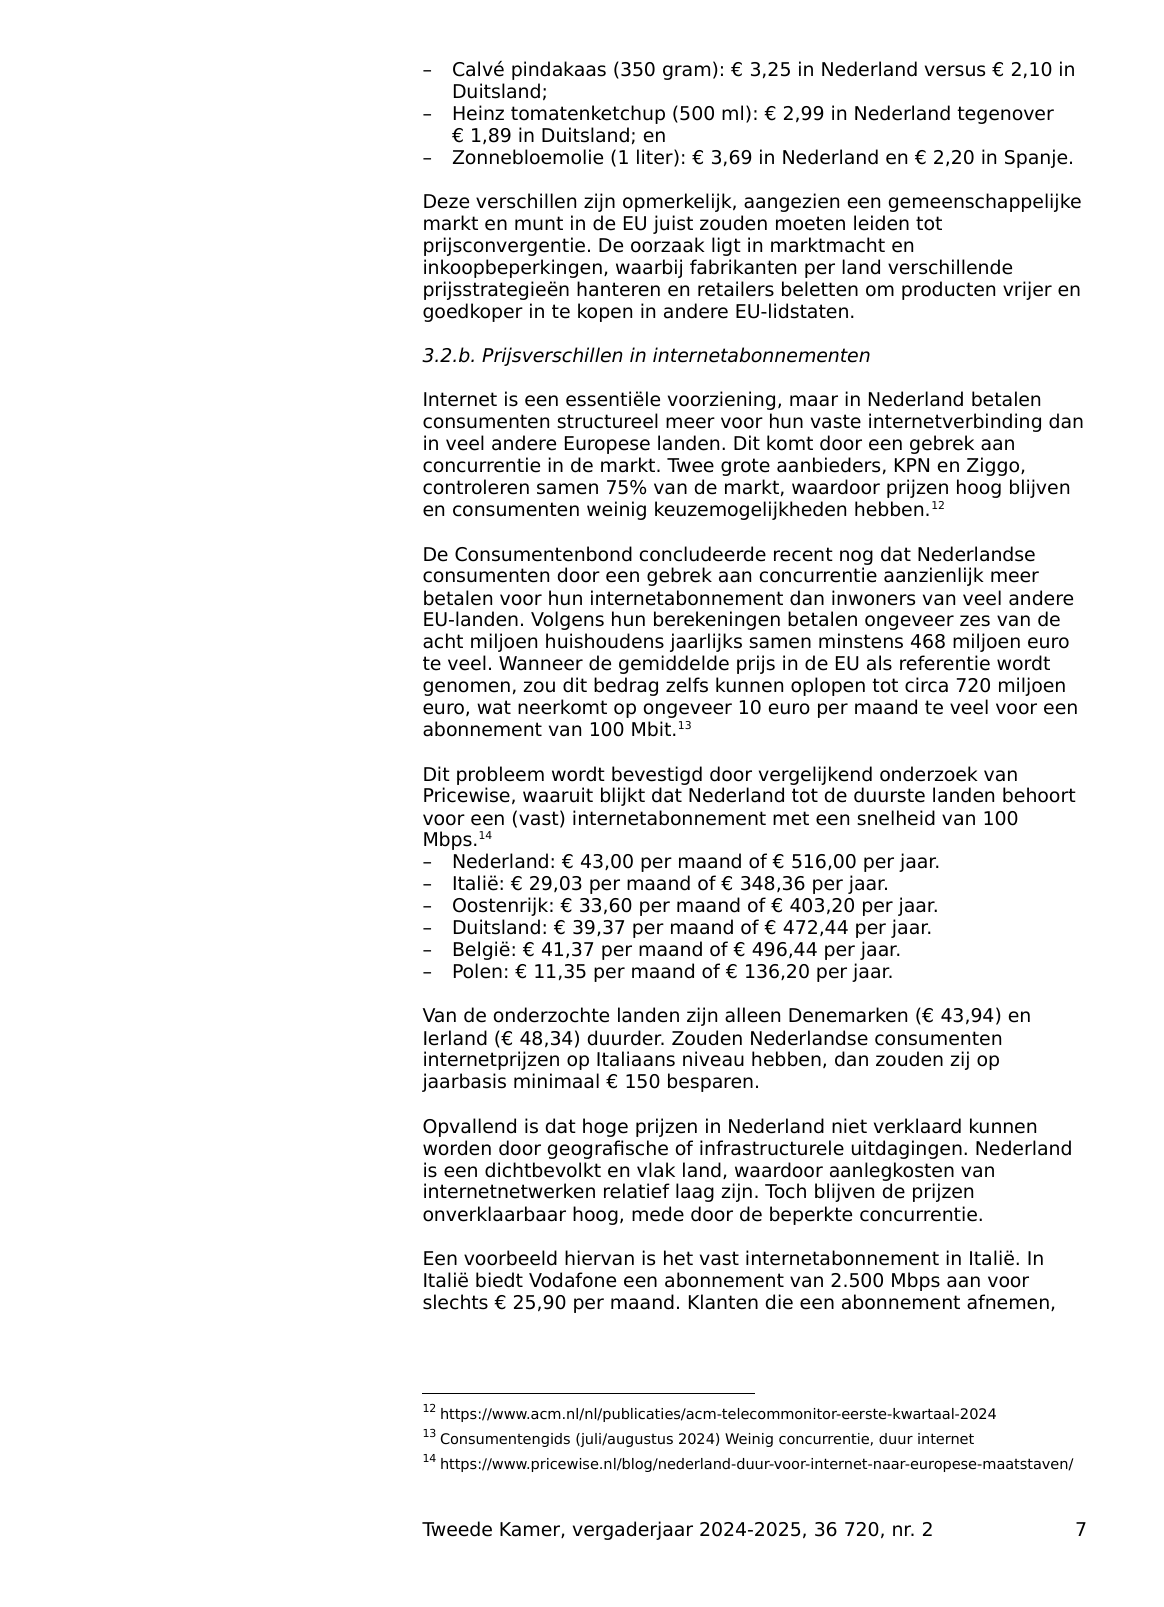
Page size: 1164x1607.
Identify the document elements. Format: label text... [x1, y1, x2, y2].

text Dit probleem wordt bevestigd door vergelijkend onderzoek van Pricewise, waaruit blijkt dat Nederland tot de duurste landen behoort voor een (vast) internetabonnement met een snelheid van 100 Mbps. [422, 763, 1087, 851]
text – Oostenrijk: € 33,60 per maand of € 403,20 per jaar. [422, 895, 1087, 917]
text – België: € 41,37 per maand of € 496,44 per jaar. [422, 939, 1087, 961]
text – Zonnebloemolie (1 liter): € 3,69 in Nederland en € 2,20 in Spanje. [422, 147, 1087, 169]
text – Calvé pindakaas (350 gram): € 3,25 in Nederland versus € 2,10 in Duitsland; [422, 59, 1087, 103]
text https://www.pricewise.nl/blog/nederland-duur-voor-internet-naar-europese-maatstaven/ [422, 1452, 1087, 1474]
text Consumentengids (juli/augustus 2024) Weinig concurrentie, duur internet [422, 1427, 1087, 1449]
text De Consumentenbond concludeerde recent nog dat Nederlandse consumenten door een gebrek aan concurrentie aanzienlijk meer betalen voor hun internetabonnement dan inwoners van veel andere EU-landen. Volgens hun berekeningen betalen ongeveer zes van de acht miljoen huishoudens jaarlijks samen minstens 468 miljoen euro te veel. Wanneer de gemiddelde prijs in de EU als referentie wordt genomen, zou dit bedrag zelfs kunnen oplopen tot circa 720 miljoen euro, wat neerkomt op ongeveer 10 euro per maand te veel voor een abonnement van 100 Mbit. [422, 543, 1087, 741]
text Een voorbeeld hiervan is het vast internetabonnement in Italië. In Italië biedt Vodafone een abonnement van 2.500 Mbps aan voor slechts € 25,90 per maand. Klanten die een abonnement afnemen, [422, 1248, 1087, 1313]
text – Italië: € 29,03 per maand of € 348,36 per jaar. [422, 873, 1087, 895]
text Internet is een essentiële voorziening, maar in Nederland betalen consumenten structureel meer voor hun vaste internetverbinding dan in veel andere Europese landen. Dit komt door een gebrek aan concurrentie in de markt. Twee grote aanbieders, KPN en Ziggo, controleren samen 75% van de markt, waardoor prijzen hoog blijven en consumenten weinig keuzemogelijkheden hebben. [422, 389, 1087, 521]
text Van de onderzochte landen zijn alleen Denemarken (€ 43,94) en Ierland (€ 48,34) duurder. Zouden Nederlandse consumenten internetprijzen op Italiaans niveau hebben, dan zouden zij op jaarbasis minimaal € 150 besparen. [422, 1005, 1087, 1093]
text Deze verschillen zijn opmerkelijk, aangezien een gemeenschappelijke markt en munt in de EU juist zouden moeten leiden tot prijsconvergentie. De oorzaak ligt in marktmacht en inkoopbeperkingen, waarbij fabrikanten per land verschillende prijsstrategieën hanteren en retailers beletten om producten vrijer en goedkoper in te kopen in andere EU-lidstaten. [422, 191, 1087, 323]
text – Heinz tomatenketchup (500 ml): € 2,99 in Nederland tegenover € 1,89 in Duitsland; en [422, 103, 1087, 147]
text Opvallend is dat hoge prijzen in Nederland niet verklaard kunnen worden door geografische of infrastructurele uitdagingen. Nederland is een dichtbevolkt en vlak land, waardoor aanlegkosten van internetnetwerken relatief laag zijn. Toch blijven de prijzen onverklaarbaar hoog, mede door de beperkte concurrentie. [422, 1116, 1087, 1225]
text https://www.acm.nl/nl/publicaties/acm-telecommonitor-eerste-kwartaal-2024 [422, 1402, 1087, 1424]
subtitle 3.2.b. Prijsverschillen in internetabonnementen [422, 345, 1087, 367]
text – Nederland: € 43,00 per maand of € 516,00 per jaar. [422, 851, 1087, 873]
text – Duitsland: € 39,37 per maand of € 472,44 per jaar. [422, 917, 1087, 939]
text – Polen: € 11,35 per maand of € 136,20 per jaar. [422, 961, 1087, 983]
